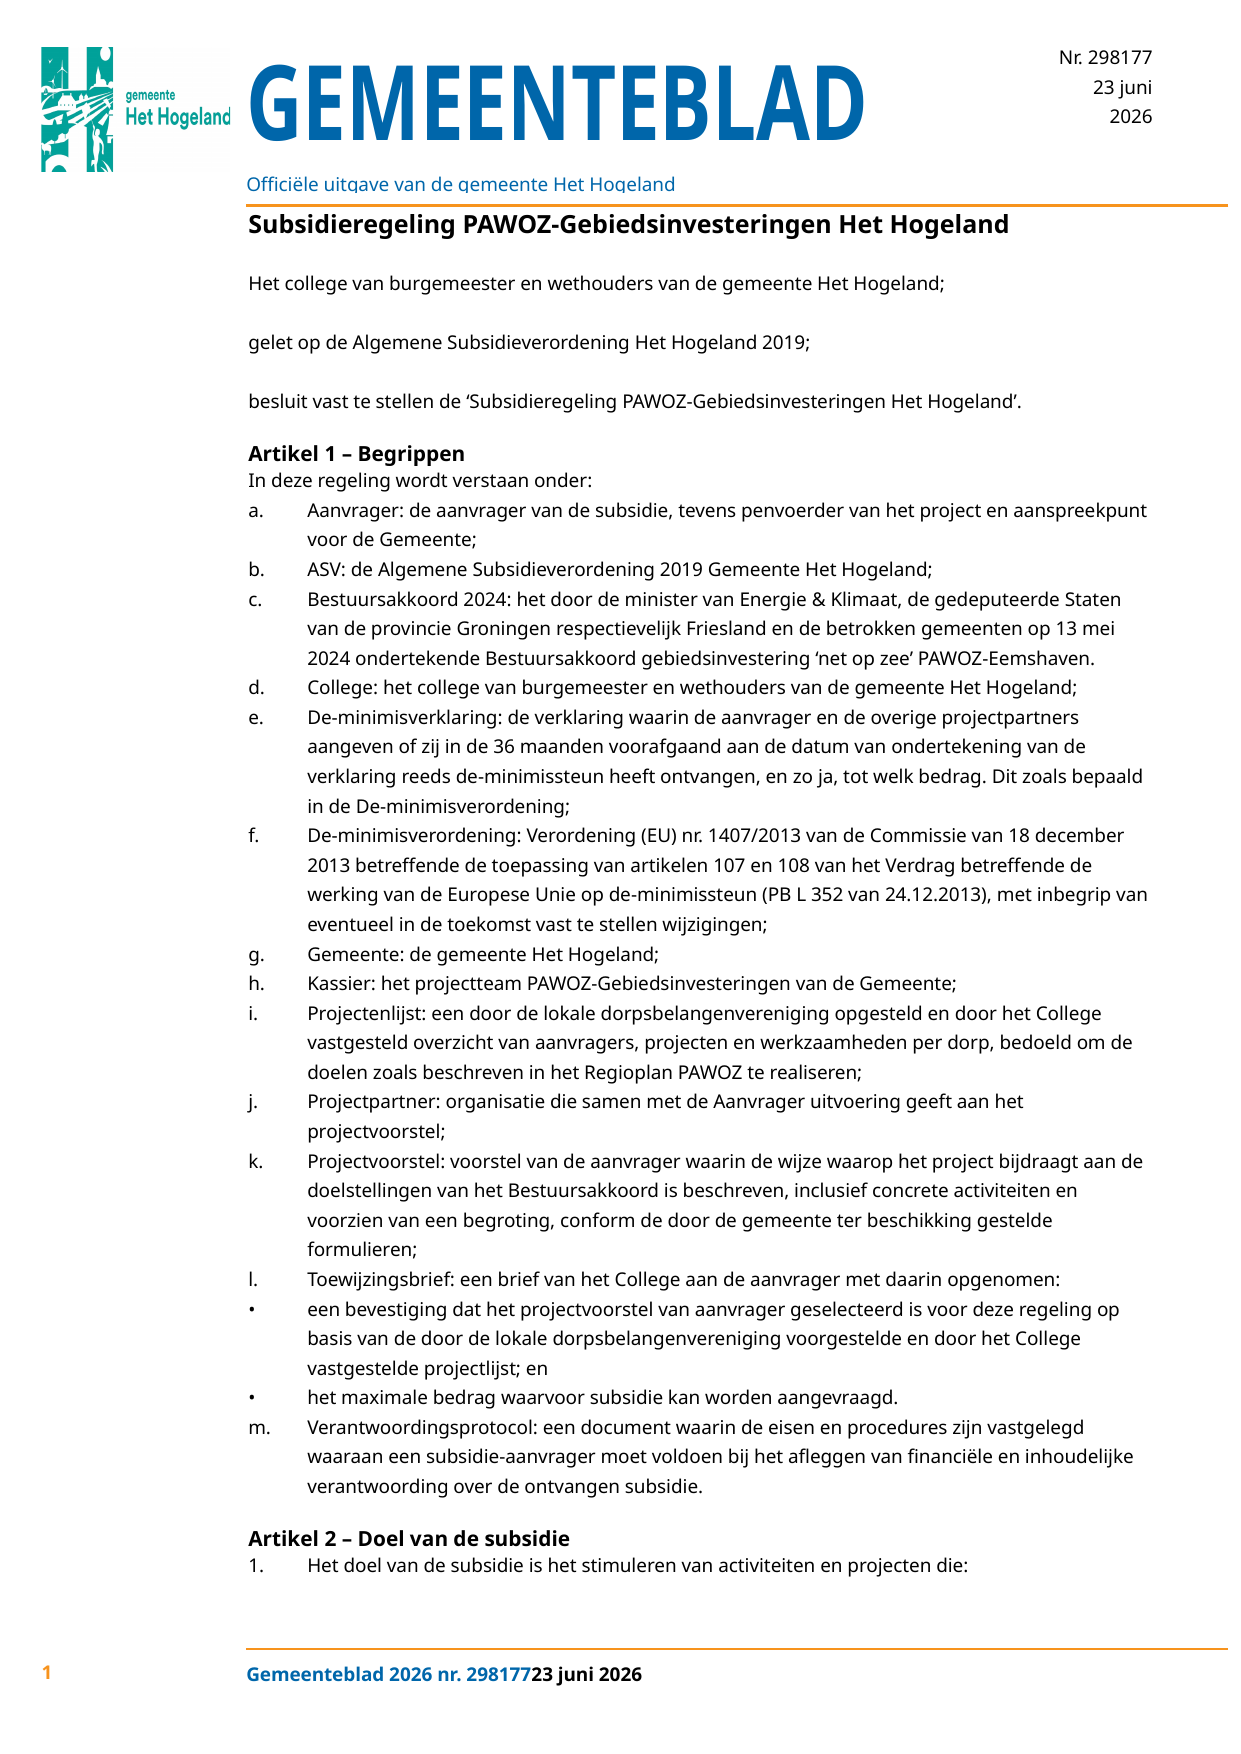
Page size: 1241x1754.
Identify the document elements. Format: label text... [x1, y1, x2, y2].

list Kassier: het projectteam PAWOZ-Gebiedsinvesteringen van de Gemeente; [248, 970, 1152, 996]
list Projectpartner: organisatie die samen met de Aanvrager uitvoering geeft aan het projectvoorstel; [248, 1089, 1152, 1144]
list het maximale bedrag waarvoor subsidie kan worden aangevraagd. [248, 1384, 1152, 1410]
text besluit vast te stellen de ‘Subsidieregeling PAWOZ-Gebiedsinvesteringen Het Hogeland’. [248, 389, 1152, 414]
text Subsidieregeling PAWOZ-Gebiedsinvesteringen Het Hogeland [248, 207, 1152, 241]
picture [41, 47, 231, 172]
list Aanvrager: de aanvrager van de subsidie, tevens penvoerder van het project en aanspreekpunt voor de Gemeente; [248, 497, 1152, 552]
list Het doel van de subsidie is het stimuleren van activiteiten en projecten die: [248, 1552, 1152, 1578]
list Toewijzingsbrief: een brief van het College aan de aanvrager met daarin opgenomen: [248, 1266, 1152, 1292]
list Projectenlijst: een door de lokale dorpsbelangenvereniging opgesteld en door het College vastgesteld overzicht van aanvragers, projecten en werkzaamheden per dorp, bedoeld om de doelen zoals beschreven in het Regioplan PAWOZ te realiseren; [248, 1000, 1152, 1085]
list Verantwoordingsprotocol: een document waarin de eisen en procedures zijn vastgelegd waaraan een subsidie-aanvrager moet voldoen bij het afleggen van financiële en inhoudelijke verantwoording over de ontvangen subsidie. [248, 1414, 1152, 1499]
text gelet op de Algemene Subsidieverordening Het Hogeland 2019; [248, 329, 1152, 355]
list ASV: de Algemene Subsidieverordening 2019 Gemeente Het Hogeland; [248, 556, 1152, 582]
list De-minimisverordening: Verordening (EU) nr. 1407/2013 van de Commissie van 18 december 2013 betreffende de toepassing van artikelen 107 en 108 van het Verdrag betreffende de werking van de Europese Unie op de-minimissteun (PB L 352 van 24.12.2013), met inbegrip van eventueel in de toekomst vast te stellen wijzigingen; [248, 822, 1152, 937]
text Artikel 1 – Begrippen [248, 439, 1152, 467]
list Projectvoorstel: voorstel van de aanvrager waarin de wijze waarop het project bijdraagt aan de doelstellingen van het Bestuursakkoord is beschreven, inclusief concrete activiteiten en voorzien van een begroting, conform de door de gemeente ter beschikking gestelde formulieren; [248, 1148, 1152, 1262]
list College: het college van burgemeester en wethouders van de gemeente Het Hogeland; [248, 674, 1152, 700]
list Bestuursakkoord 2024: het door de minister van Energie & Klimaat, de gedeputeerde Staten van de provincie Groningen respectievelijk Friesland en de betrokken gemeenten op 13 mei 2024 ondertekende Bestuursakkoord gebiedsinvestering ‘net op zee’ PAWOZ-Eemshaven. [248, 586, 1152, 671]
list Gemeente: de gemeente Het Hogeland; [248, 941, 1152, 967]
list De-minimisverklaring: de verklaring waarin de aanvrager en de overige projectpartners aangeven of zij in de 36 maanden voorafgaand aan de datum van ondertekening van de verklaring reeds de-minimissteun heeft ontvangen, en zo ja, tot welk bedrag. Dit zoals bepaald in de De-minimisverordening; [248, 704, 1152, 819]
list een bevestiging dat het projectvoorstel van aanvrager geselecteerd is voor deze regeling op basis van de door de lokale dorpsbelangenvereniging voorgestelde en door het College vastgestelde projectlijst; en [248, 1296, 1152, 1381]
text Artikel 2 – Doel van de subsidie [248, 1524, 1152, 1552]
text In deze regeling wordt verstaan onder: [248, 467, 1152, 493]
text Het college van burgemeester en wethouders van de gemeente Het Hogeland; [248, 270, 1152, 296]
